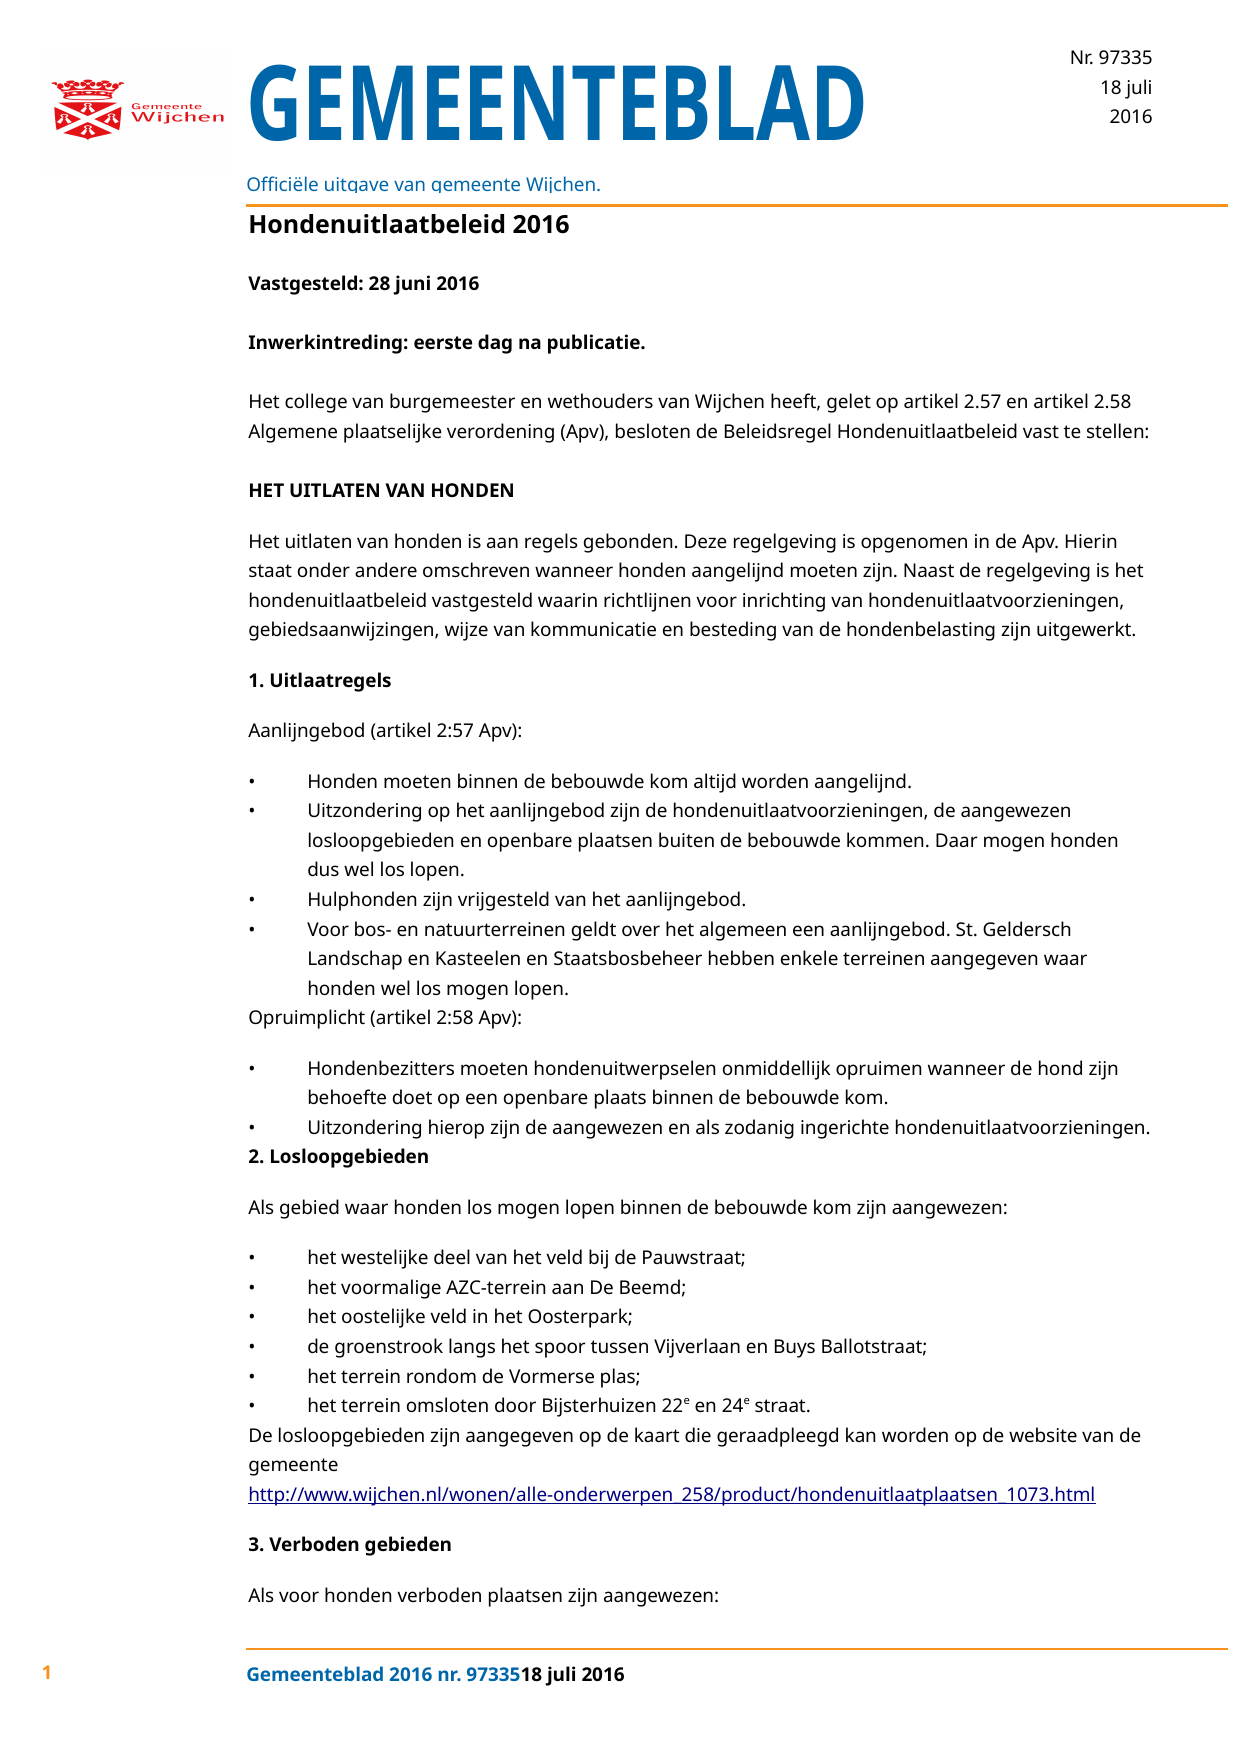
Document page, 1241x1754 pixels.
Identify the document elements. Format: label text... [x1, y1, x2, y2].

list Voor bos- en natuurterreinen geldt over het algemeen een aanlijngebod. St. Geldersch Landschap en Kasteelen en Staatsbosbeheer hebben enkele terreinen aangegeven waar honden wel los mogen lopen. [248, 916, 1152, 1001]
list de groenstrook langs het spoor tussen Vijverlaan en Buys Ballotstraat; [248, 1333, 1152, 1359]
list Uitzondering op het aanlijngebod zijn de hondenuitlaatvoorzieningen, de aangewezen losloopgebieden en openbare plaatsen buiten de bebouwde kommen. Daar mogen honden dus wel los lopen. [248, 797, 1152, 882]
list Honden moeten binnen de bebouwde kom altijd worden aangelijnd. [248, 768, 1152, 793]
text Als gebied waar honden los mogen lopen binnen de bebouwde kom zijn aangewezen: [248, 1194, 1152, 1220]
text Het college van burgemeester en wethouders van Wijchen heeft, gelet op artikel 2.57 en artikel 2.58 Algemene plaatselijke verordening (Apv), besloten de Beleidsregel Hondenuitlaatbeleid vast te stellen: [248, 389, 1152, 444]
list Uitzondering hierop zijn de aangewezen en als zodanig ingerichte hondenuitlaatvoorzieningen. [248, 1114, 1152, 1140]
list het oostelijke veld in het Oosterpark; [248, 1304, 1152, 1329]
list Hulphonden zijn vrijgesteld van het aanlijngebod. [248, 886, 1152, 912]
text Hondenuitlaatbeleid 2016 [248, 207, 1152, 241]
text Het uitlaten van honden is aan regels gebonden. Deze regelgeving is opgenomen in de Apv. Hierin staat onder andere omschreven wanneer honden aangelijnd moeten zijn. Naast de regelgeving is het hondenuitlaatbeleid vastgesteld waarin richtlijnen voor inrichting van hondenuitlaatvoorzieningen, gebiedsaanwijzingen, wijze van kommunicatie en besteding van de hondenbelasting zijn uitgewerkt. [248, 528, 1152, 642]
text 3. Verboden gebieden [248, 1532, 1152, 1557]
text Als voor honden verboden plaatsen zijn aangewezen: [248, 1582, 1152, 1608]
text Inwerkintreding: eerste dag na publicatie. [248, 329, 1152, 355]
text Vastgesteld: 28 juni 2016 [248, 270, 1152, 296]
picture [41, 47, 231, 172]
list het voormalige AZC-terrein aan De Beemd; [248, 1274, 1152, 1300]
text 2. Losloopgebieden [248, 1144, 1152, 1169]
text De losloopgebieden zijn aangegeven op de kaart die geraadpleegd kan worden op de website van de gemeente http://www.wijchen.nl/wonen/alle-onderwerpen_258/product/hondenuitlaatplaatsen_1073.html [248, 1422, 1152, 1507]
text HET UITLATEN VAN HONDEN [248, 477, 1152, 503]
text 1. Uitlaatregels [248, 667, 1152, 693]
list het westelijke deel van het veld bij de Pauwstraat; [248, 1244, 1152, 1270]
list Hondenbezitters moeten hondenuitwerpselen onmiddellijk opruimen wanneer de hond zijn behoefte doet op een openbare plaats binnen de bebouwde kom. [248, 1055, 1152, 1110]
list het terrein rondom de Vormerse plas; [248, 1363, 1152, 1388]
text Aanlijngebod (artikel 2:57 Apv): [248, 717, 1152, 743]
text Opruimplicht (artikel 2:58 Apv): [248, 1004, 1152, 1030]
list het terrein omsloten door Bijsterhuizen 22e en 24e straat. [248, 1392, 1152, 1418]
